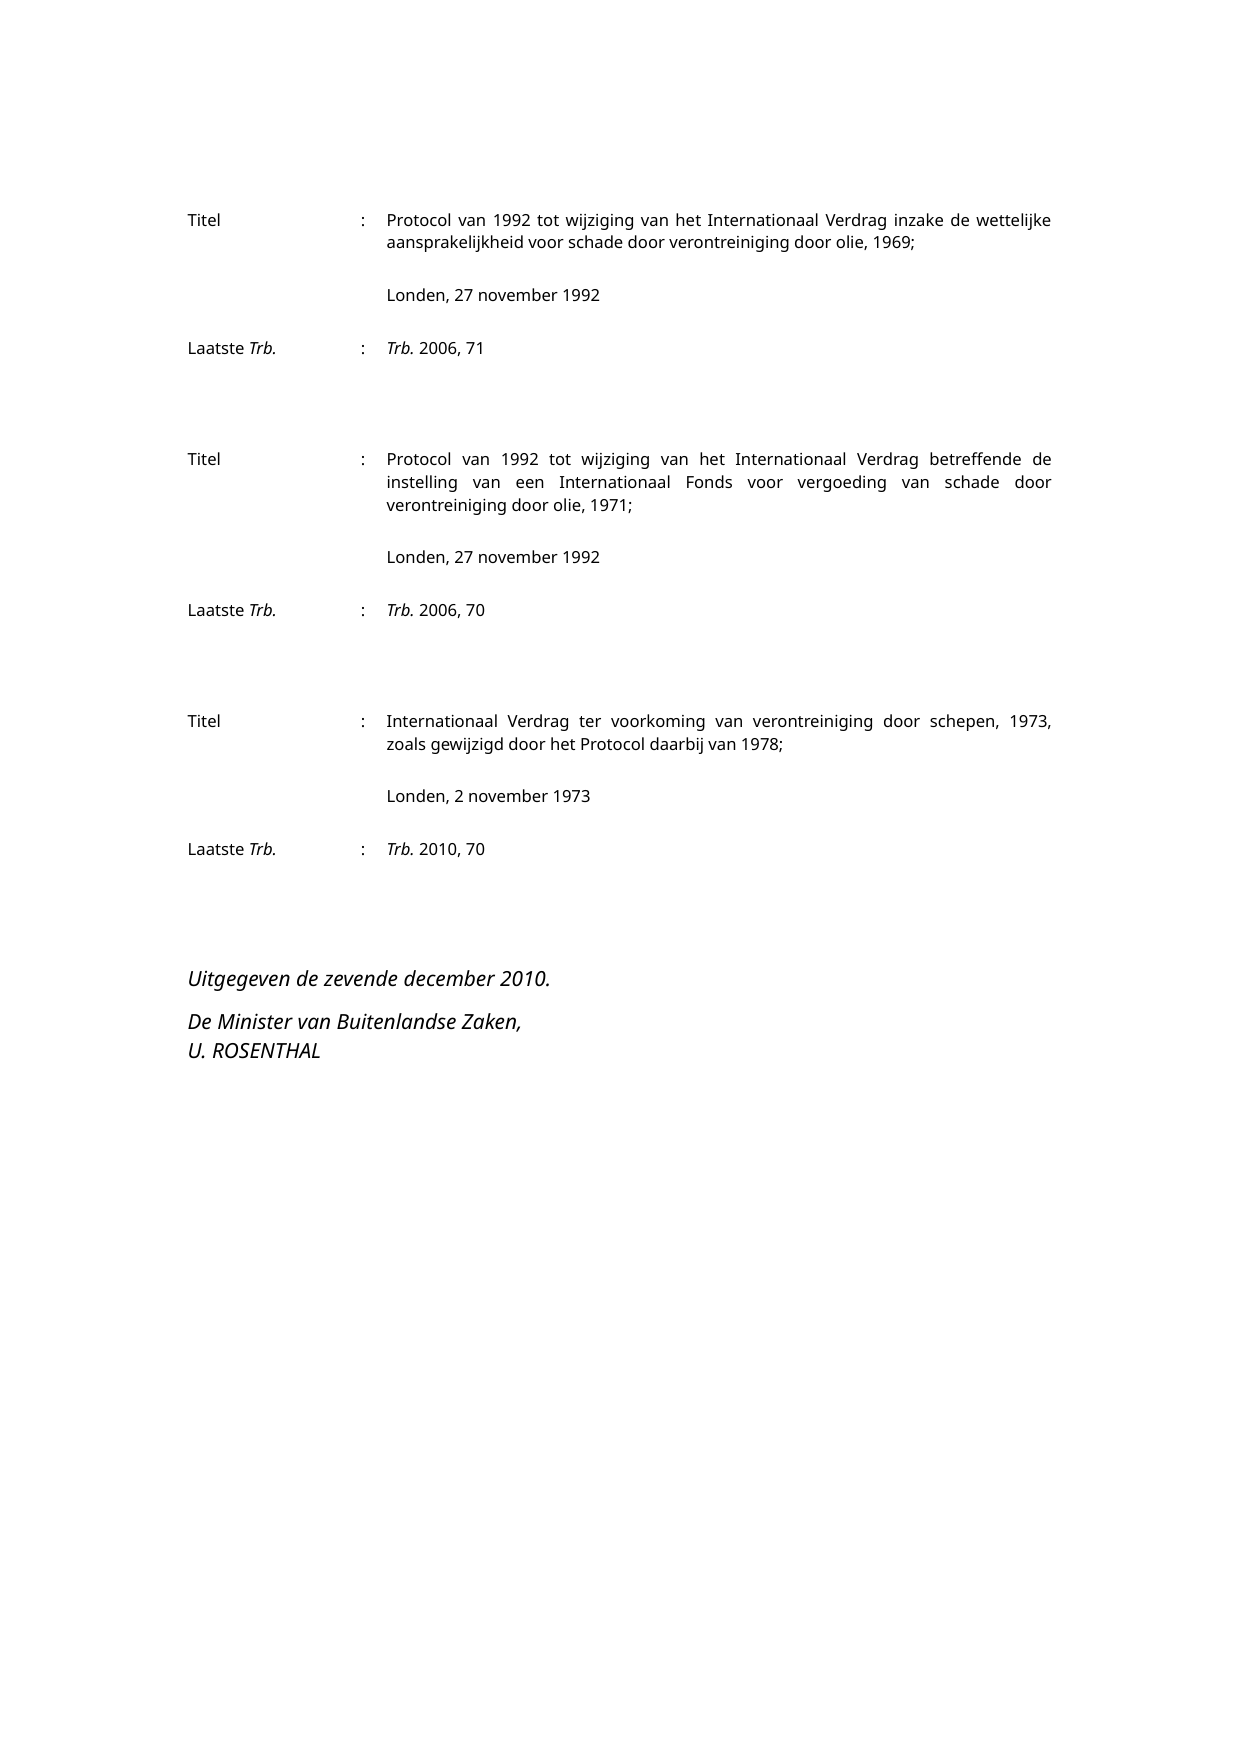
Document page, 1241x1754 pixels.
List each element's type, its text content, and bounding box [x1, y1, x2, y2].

table_cell : [361, 838, 386, 891]
table_cell [361, 150, 386, 208]
table_cell [386, 150, 1053, 208]
table_cell Trb. 2006, 71 [386, 337, 1053, 389]
table_cell [361, 651, 386, 710]
text U. ROSENTHAL [187, 1036, 1053, 1064]
table_cell [188, 389, 361, 448]
table_cell [361, 389, 386, 448]
table_cell Titel [188, 448, 361, 598]
table_cell Titel [188, 209, 361, 337]
table_cell Protocol van 1992 tot wijziging van het Internationaal Verdrag inzake de wettelijke aansprakelijkheid voor schade door verontreiniging door olie, 1969; Londen, 27 november 1992 [386, 209, 1053, 337]
table_cell : [361, 448, 386, 598]
table_cell [386, 389, 1053, 448]
table_cell : [361, 599, 386, 651]
table_cell Laatste Trb. [188, 337, 361, 389]
table_cell Titel [188, 710, 361, 838]
table_cell Protocol van 1992 tot wijziging van het Internationaal Verdrag betreffende de instelling van een Internationaal Fonds voor vergoeding van schade door verontreiniging door olie, 1971; Londen, 27 november 1992 [386, 448, 1053, 598]
table_cell Laatste Trb. [188, 838, 361, 891]
table_cell [386, 651, 1053, 710]
table_cell [188, 651, 361, 710]
table_cell : [361, 209, 386, 337]
table_cell : [361, 710, 386, 838]
table_cell Internationaal Verdrag ter voorkoming van verontreiniging door schepen, 1973, zoals gewijzigd door het Protocol daarbij van 1978; Londen, 2 november 1973 [386, 710, 1053, 838]
table_cell : [361, 337, 386, 389]
table_cell [188, 150, 361, 208]
table_cell Trb. 2010, 70 [386, 838, 1053, 891]
text De Minister van Buitenlandse Zaken, [187, 1007, 1053, 1036]
text Uitgegeven de zevende december 2010. [187, 964, 1053, 992]
table_cell Laatste Trb. [188, 599, 361, 651]
table_cell Trb. 2006, 70 [386, 599, 1053, 651]
